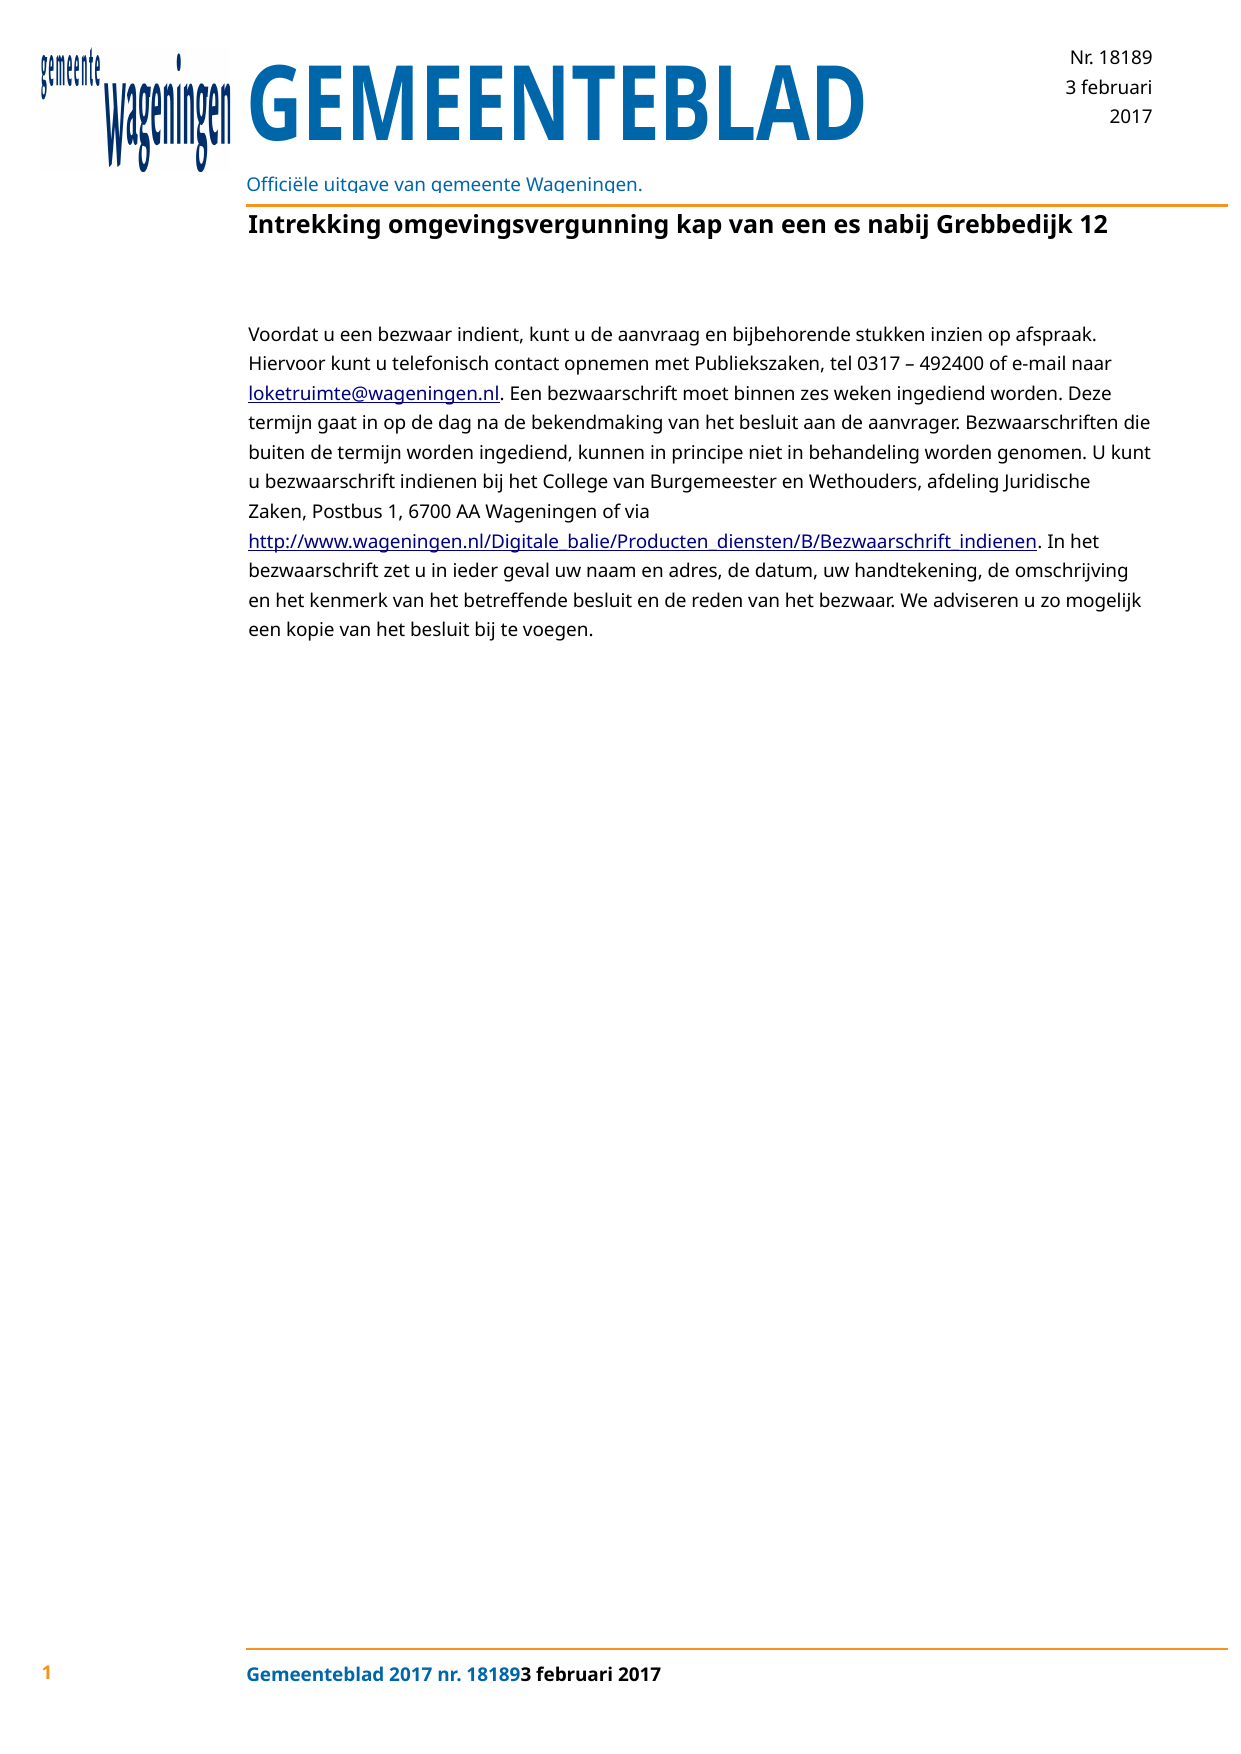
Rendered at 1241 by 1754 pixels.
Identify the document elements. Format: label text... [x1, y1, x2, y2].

text Intrekking omgevingsvergunning kap van een es nabij Grebbedijk 12 [248, 207, 1152, 241]
text Voordat u een bezwaar indient, kunt u de aanvraag en bijbehorende stukken inzien op afspraak. Hiervoor kunt u telefonisch contact opnemen met Publiekszaken, tel 0317 – 492400 of e-mail naar loketruimte@wageningen.nl. Een bezwaarschrift moet binnen zes weken ingediend worden. Deze termijn gaat in op de dag na de bekendmaking van het besluit aan de aanvrager. Bezwaarschriften die buiten de termijn worden ingediend, kunnen in principe niet in behandeling worden genomen. U kunt u bezwaarschrift indienen bij het College van Burgemeester en Wethouders, afdeling Juridische Zaken, Postbus 1, 6700 AA Wageningen of via http://www.wageningen.nl/Digitale_balie/Producten_diensten/B/Bezwaarschrift_indienen. In het bezwaarschrift zet u in ieder geval uw naam en adres, de datum, uw handtekening, de omschrijving en het kenmerk van het betreffende besluit en de reden van het bezwaar. We adviseren u zo mogelijk een kopie van het besluit bij te voegen. [248, 321, 1152, 642]
picture [41, 47, 231, 172]
